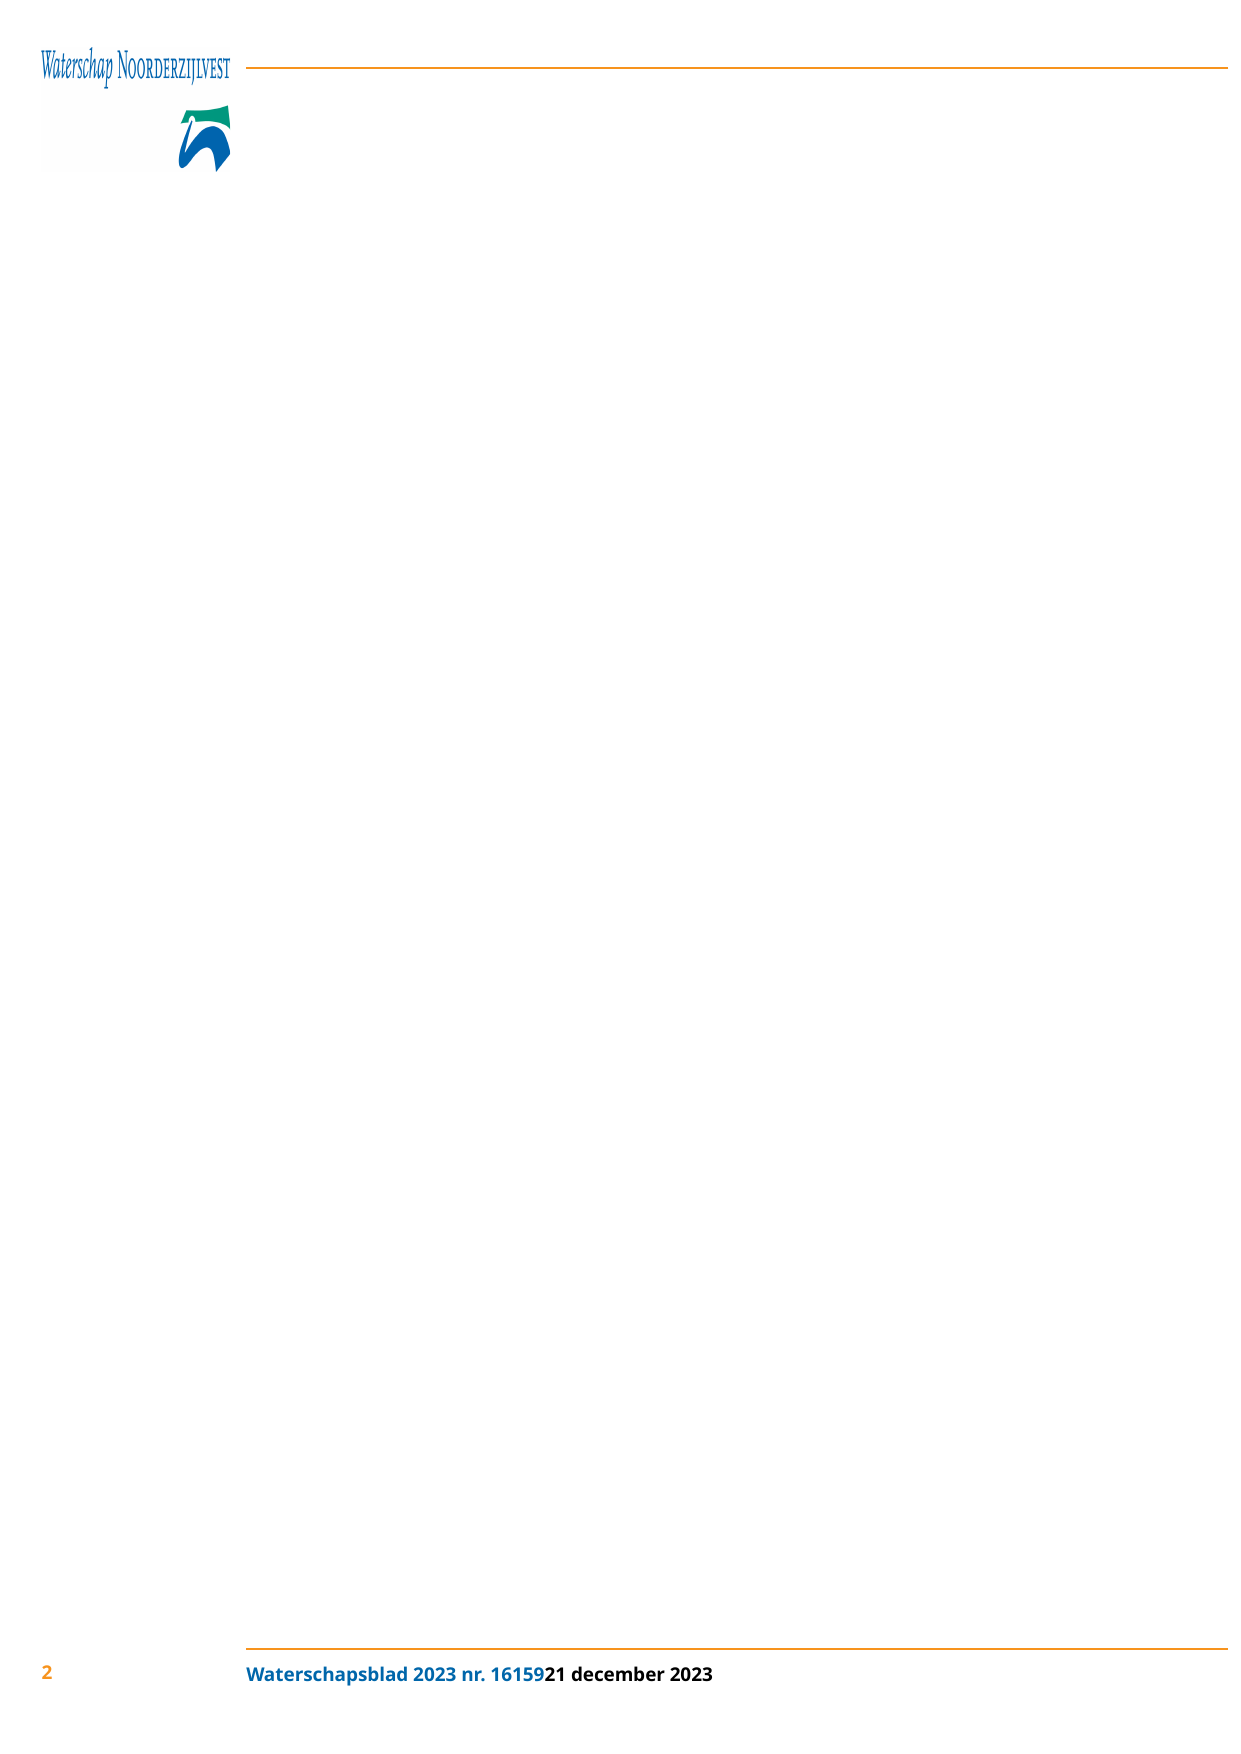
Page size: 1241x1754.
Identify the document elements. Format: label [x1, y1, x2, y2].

picture [41, 47, 231, 172]
